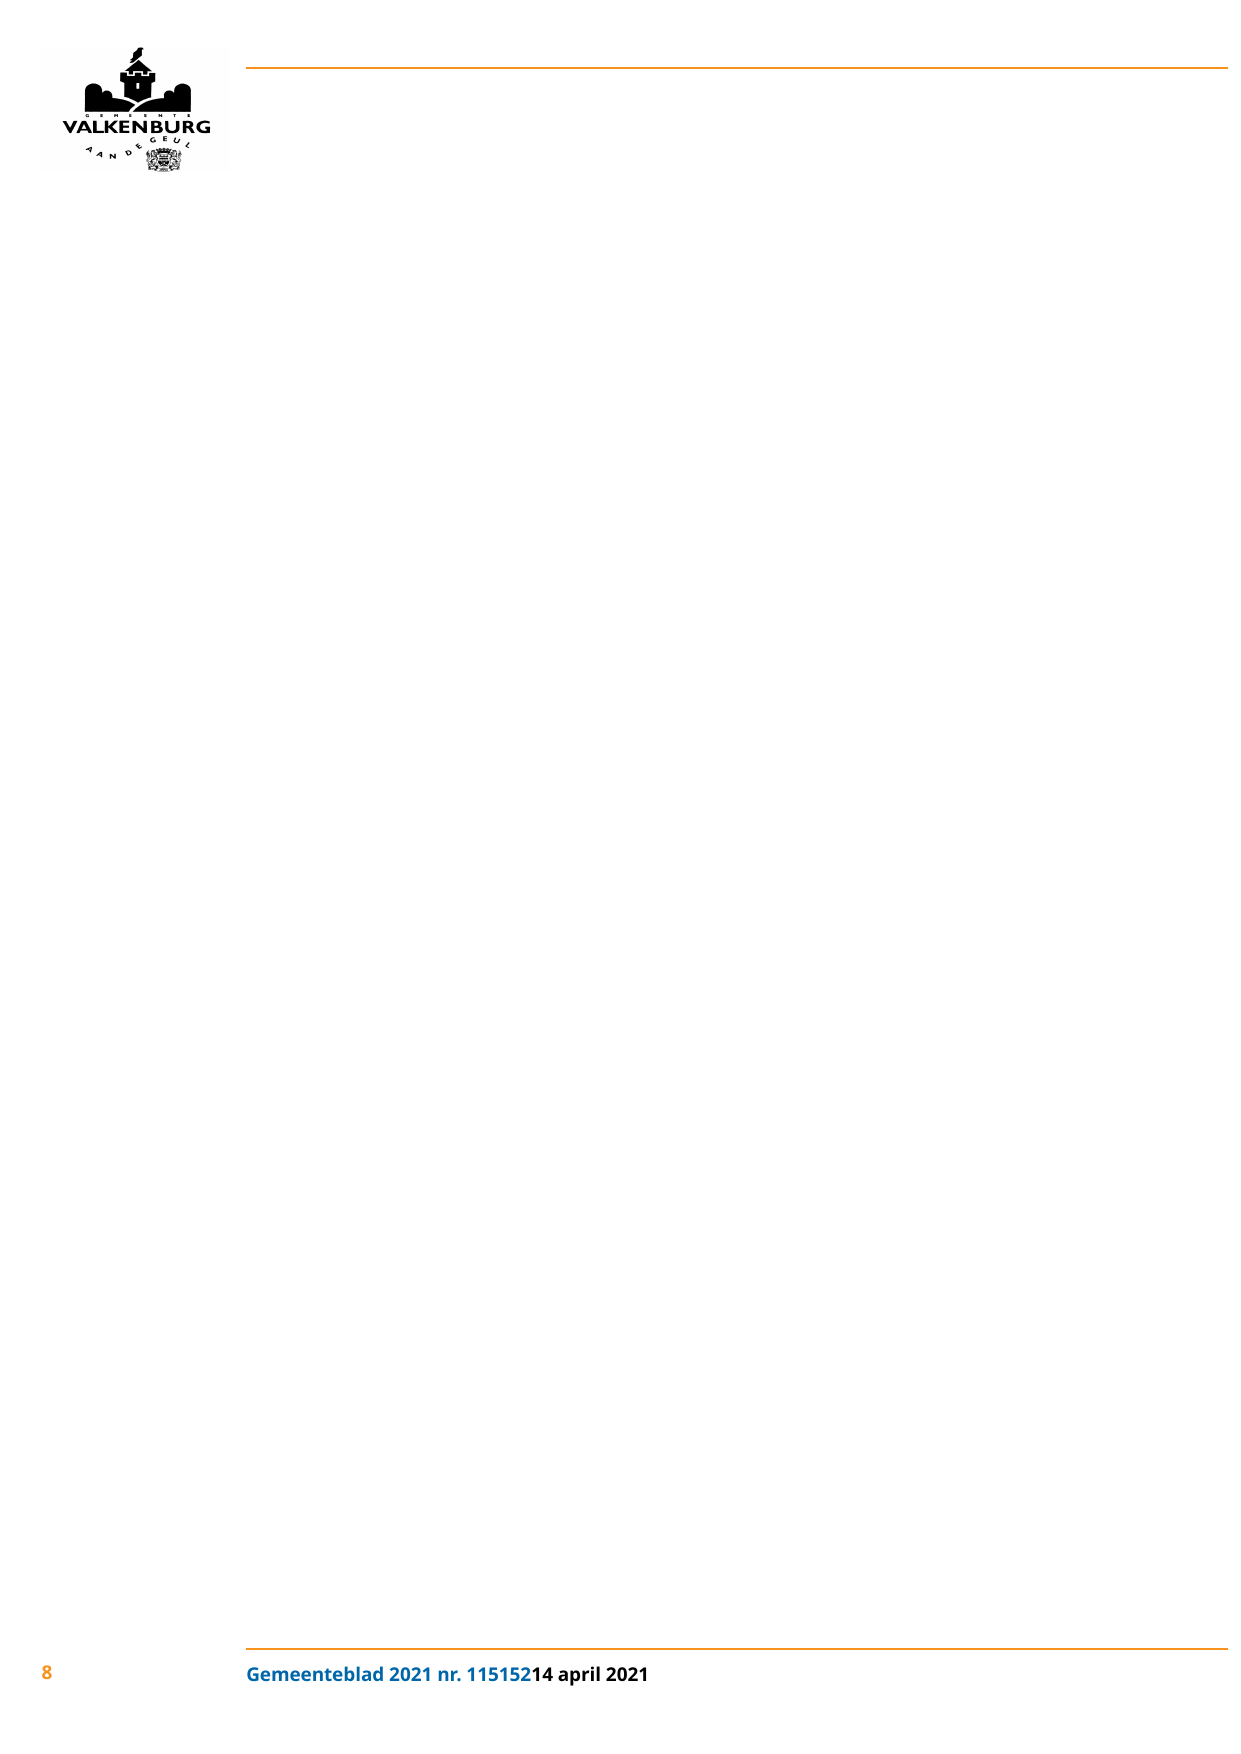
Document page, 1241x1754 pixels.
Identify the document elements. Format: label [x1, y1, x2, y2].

picture [41, 47, 231, 172]
